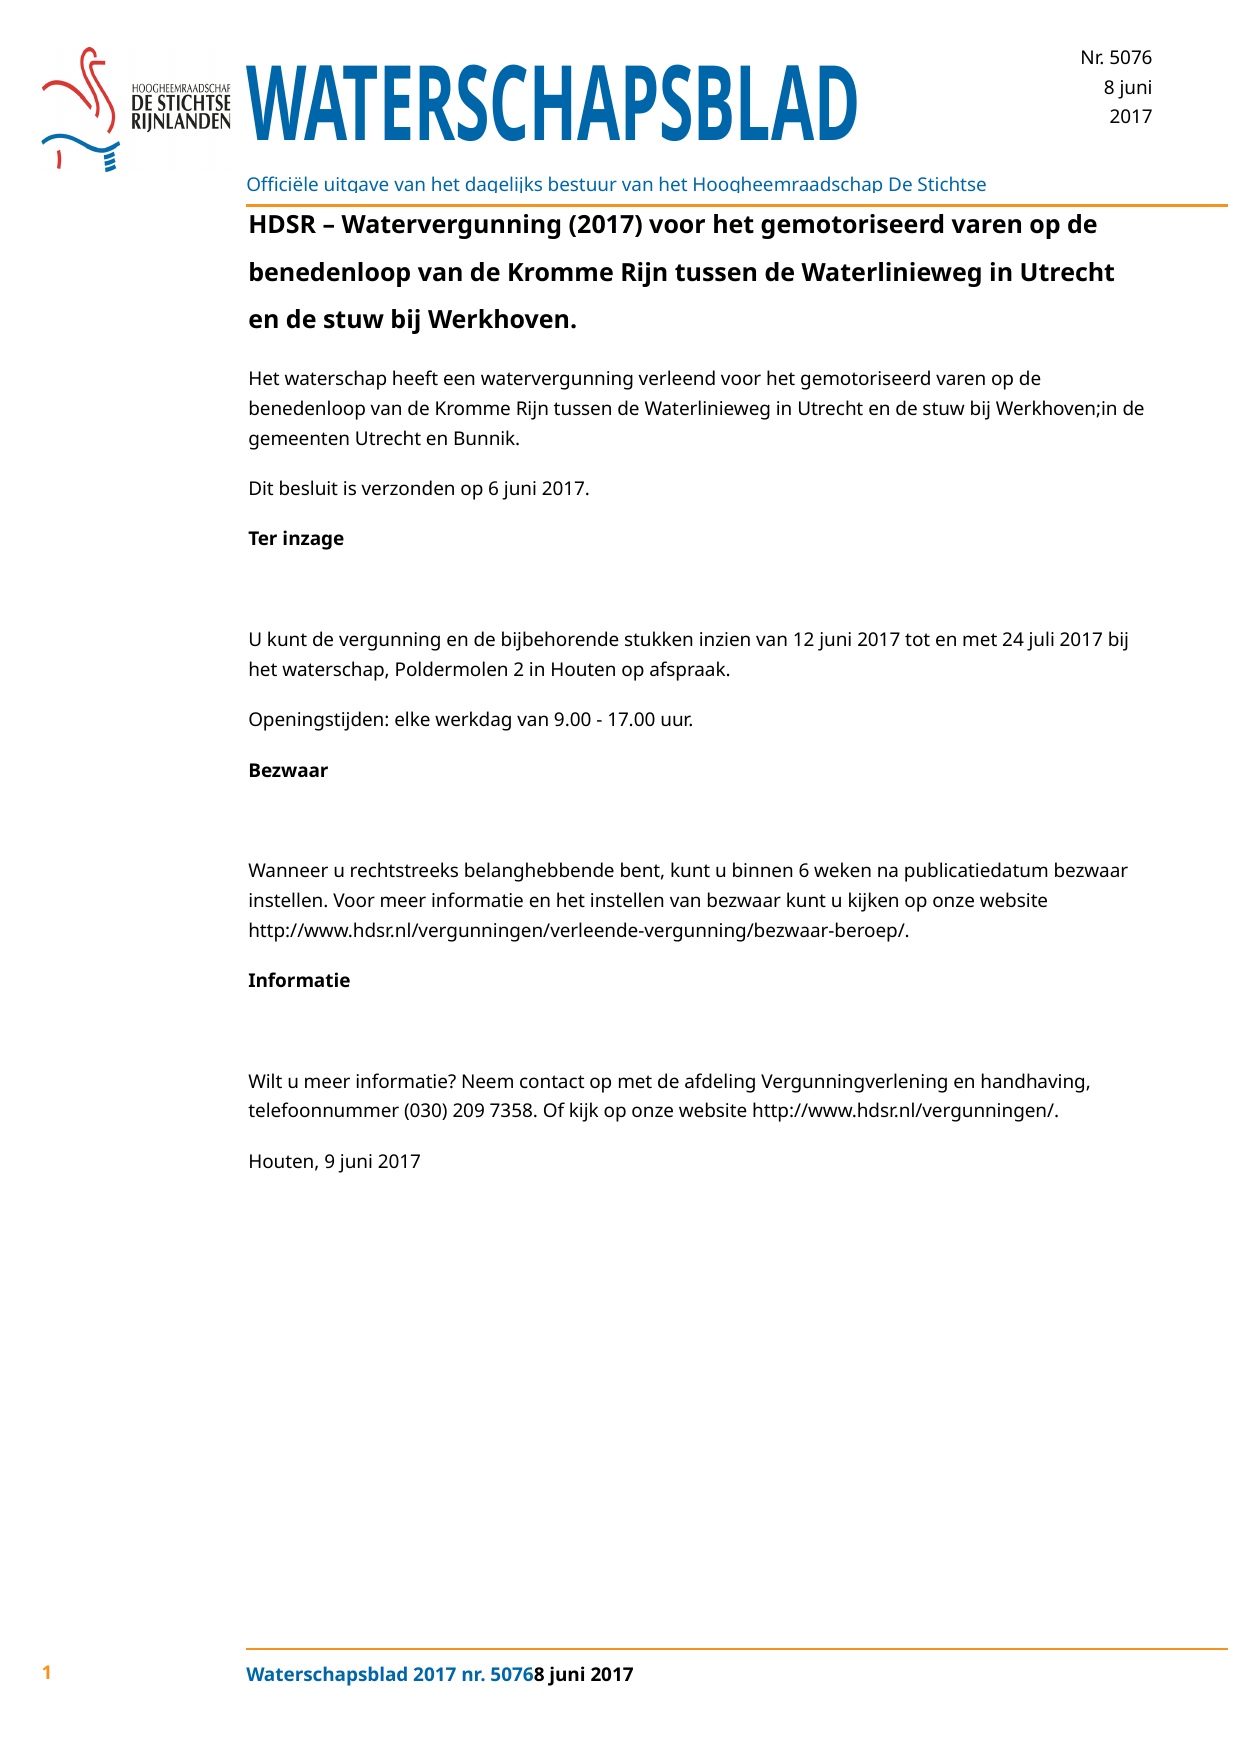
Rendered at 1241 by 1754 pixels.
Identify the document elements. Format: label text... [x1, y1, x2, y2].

picture [41, 47, 231, 172]
text HDSR – Watervergunning (2017) voor het gemotoriseerd varen op de benedenloop van de Kromme Rijn tussen de Waterlinieweg in Utrecht en de stuw bij Werkhoven. [248, 207, 1152, 336]
text U kunt de vergunning en de bijbehorende stukken inzien van 12 juni 2017 tot en met 24 juli 2017 bij het waterschap, Poldermolen 2 in Houten op afspraak. [248, 626, 1152, 682]
text Wilt u meer informatie? Neem contact op met de afdeling Vergunningverlening en handhaving, telefoonnummer (030) 209 7358. Of kijk op onze website http://www.hdsr.nl/vergunningen/. [248, 1068, 1152, 1123]
text Ter inzage [248, 526, 1152, 551]
text Dit besluit is verzonden op 6 juni 2017. [248, 475, 1152, 501]
text Het waterschap heeft een watervergunning verleend voor het gemotoriseerd varen op de benedenloop van de Kromme Rijn tussen de Waterlinieweg in Utrecht en de stuw bij Werkhoven;in de gemeenten Utrecht en Bunnik. [248, 366, 1152, 450]
text Wanneer u rechtstreeks belanghebbende bent, kunt u binnen 6 weken na publicatiedatum bezwaar instellen. Voor meer informatie en het instellen van bezwaar kunt u kijken op onze website http://www.hdsr.nl/vergunningen/verleende-vergunning/bezwaar-beroep/. [248, 858, 1152, 942]
text Houten, 9 juni 2017 [248, 1148, 1152, 1174]
text Informatie [248, 967, 1152, 993]
text Bezwaar [248, 757, 1152, 782]
text Openingstijden: elke werkdag van 9.00 - 17.00 uur. [248, 706, 1152, 732]
